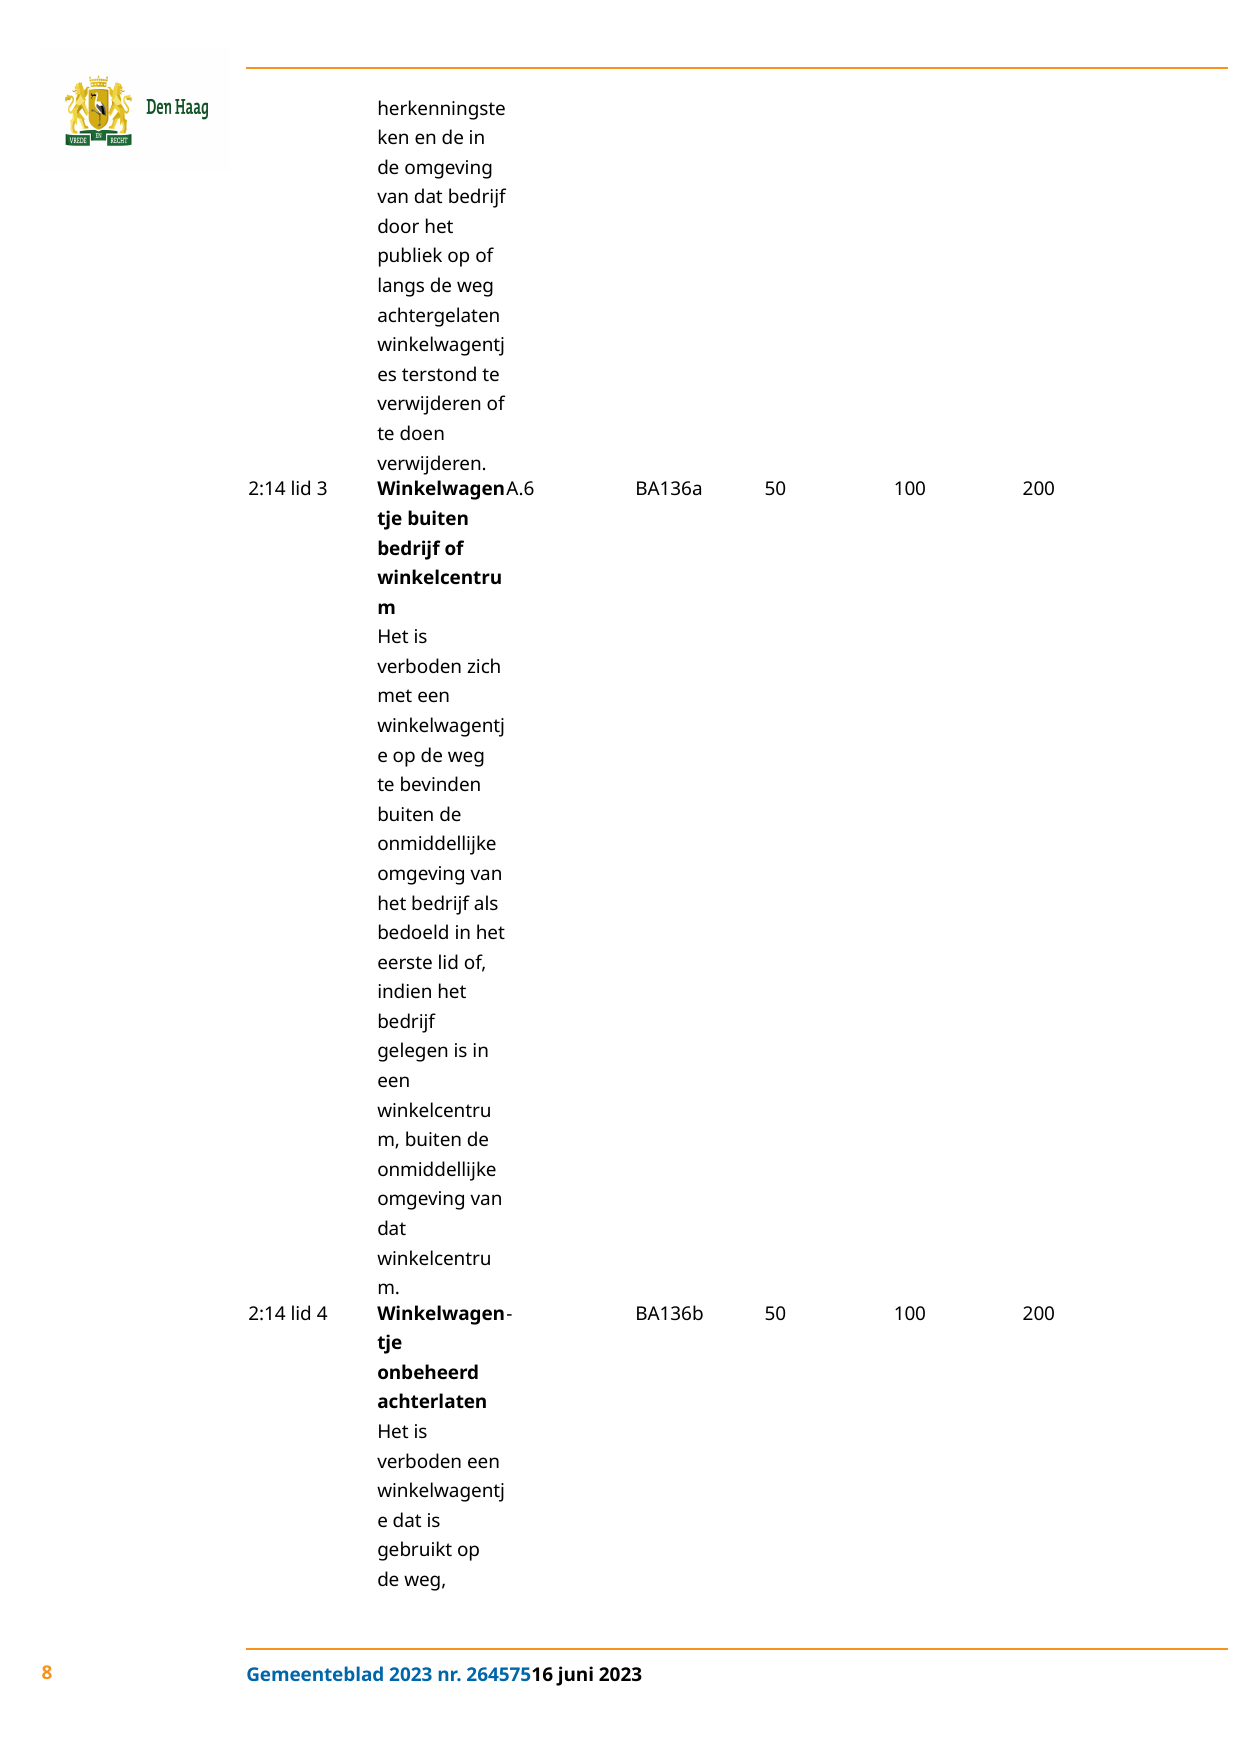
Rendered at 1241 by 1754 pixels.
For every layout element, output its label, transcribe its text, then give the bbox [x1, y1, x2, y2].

table_cell 2:14 lid 3 [248, 476, 377, 1300]
table_cell 100 [894, 476, 1022, 1300]
table_cell Winkelwagentje onbeheerd achterlaten Het is verboden een winkelwagentje dat is gebruikt op de weg, [377, 1300, 506, 1592]
table_cell 200 [1023, 1300, 1152, 1592]
table_cell [1023, 95, 1152, 476]
table_cell [635, 95, 764, 476]
table_cell [248, 95, 377, 476]
picture [41, 47, 231, 172]
table_cell 2:14 lid 4 [248, 1300, 377, 1592]
table_cell - [506, 1300, 635, 1592]
table_cell - [506, 95, 635, 476]
table_cell A.6 [506, 476, 635, 1300]
table_cell BA136a [635, 476, 764, 1300]
table_cell 50 [764, 1300, 893, 1592]
table_cell [894, 95, 1022, 476]
table_cell herkenningsteken en de in de omgeving van dat bedrijf door het publiek op of langs de weg achtergelaten winkelwagentjes terstond te verwijderen of te doen verwijderen. [377, 95, 506, 476]
table_cell 50 [764, 476, 893, 1300]
table_cell [764, 95, 893, 476]
table_cell Winkelwagentje buiten bedrijf of winkelcentrum Het is verboden zich met een winkelwagentje op de weg te bevinden buiten de onmiddellijke omgeving van het bedrijf als bedoeld in het eerste lid of, indien het bedrijf gelegen is in een winkelcentrum, buiten de onmiddellijke omgeving van dat winkelcentrum. [377, 476, 506, 1300]
table_cell 100 [894, 1300, 1022, 1592]
table_cell 200 [1023, 476, 1152, 1300]
table_cell BA136b [635, 1300, 764, 1592]
